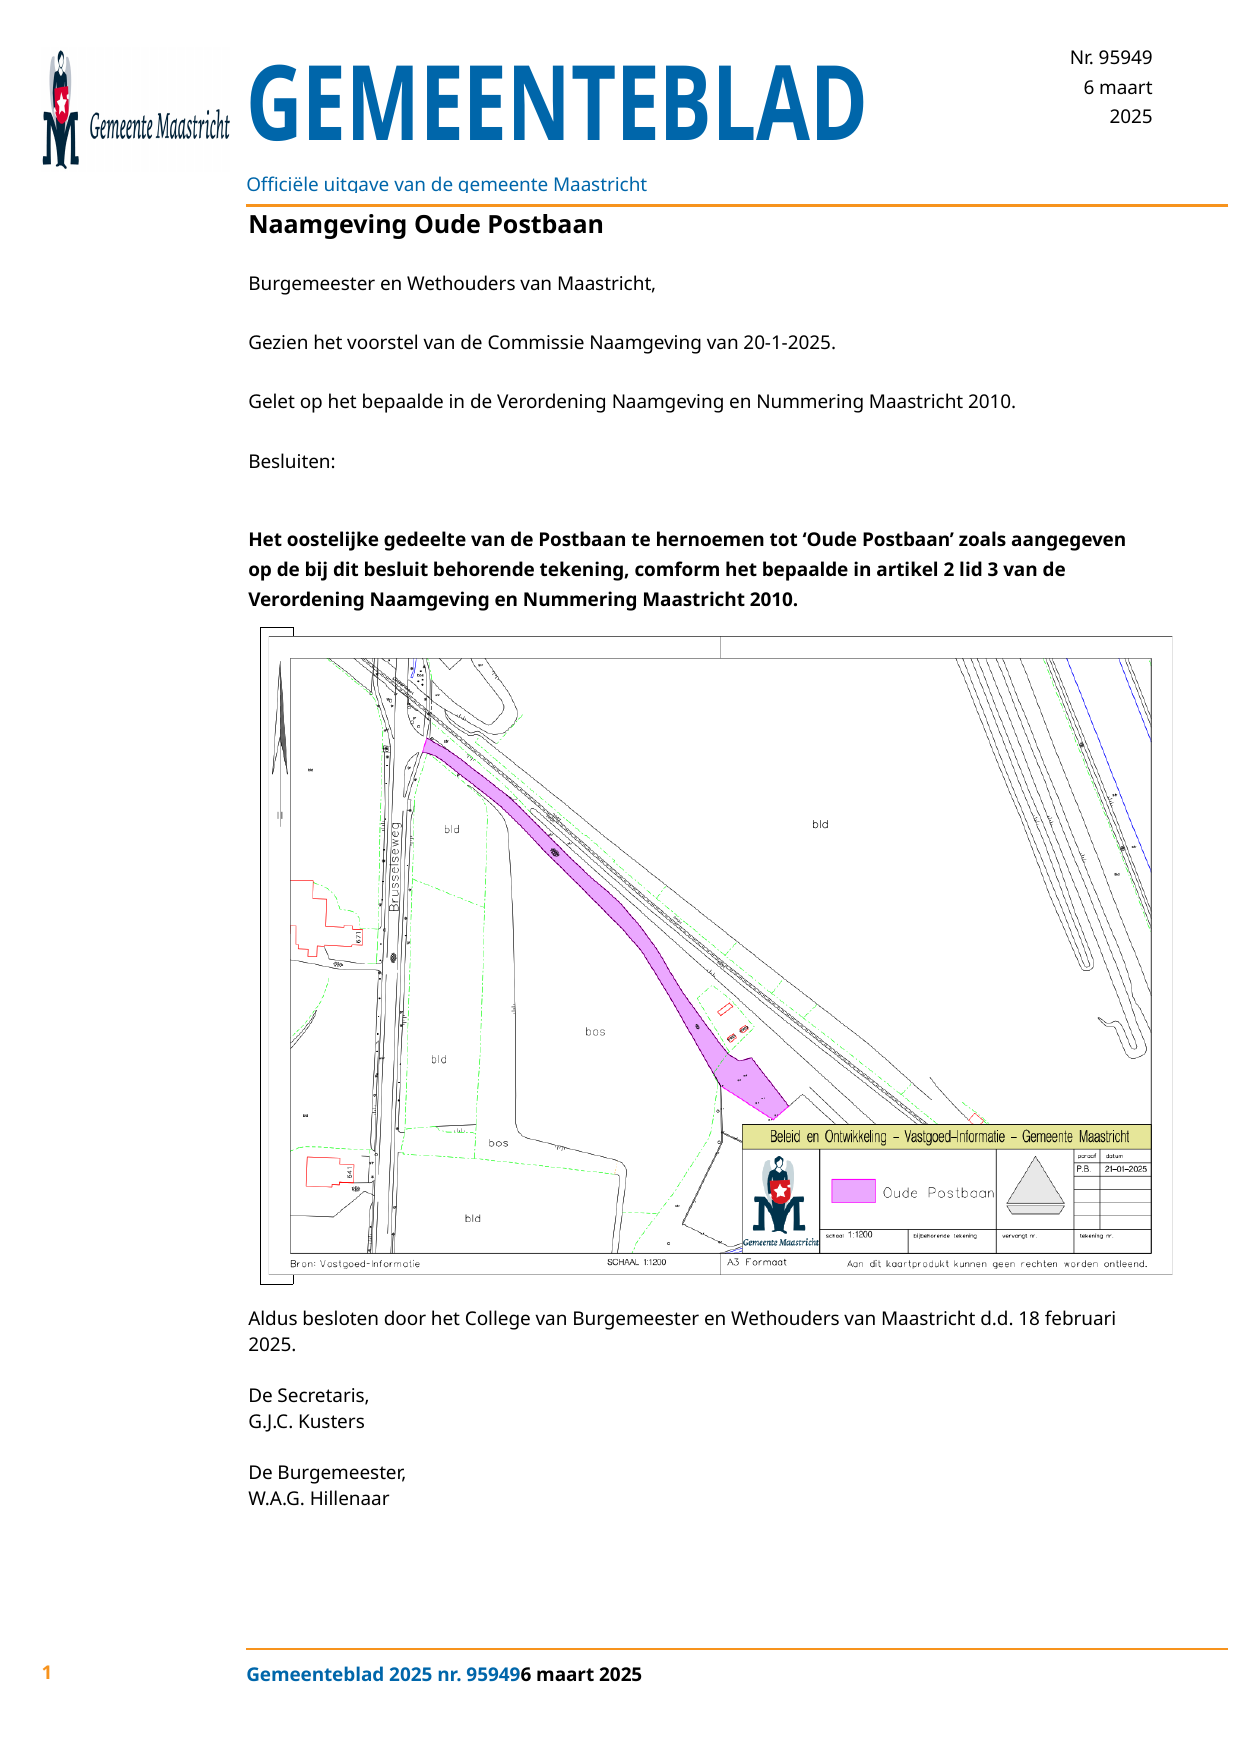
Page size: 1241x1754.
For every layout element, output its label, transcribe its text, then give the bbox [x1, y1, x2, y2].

text Burgemeester en Wethouders van Maastricht, [248, 270, 1152, 296]
text Naamgeving Oude Postbaan [248, 207, 1152, 241]
text Het oostelijke gedeelte van de Postbaan te hernoemen tot ‘Oude Postbaan’ zoals aangegeven op de bij dit besluit behorende tekening, comform het bepaalde in artikel 2 lid 3 van de Verordening Naamgeving en Nummering Maastricht 2010. [248, 527, 1152, 612]
text Besluiten: [248, 448, 1152, 473]
text Gezien het voorstel van de Commissie Naamgeving van 20-1-2025. [248, 329, 1152, 355]
text G.J.C. Kusters [248, 1408, 1152, 1434]
text Aldus besloten door het College van Burgemeester en Wethouders van Maastricht d.d. 18 februari 2025. [248, 1305, 1152, 1357]
text De Secretaris, [248, 1382, 1152, 1408]
picture [268, 636, 1173, 1275]
picture [41, 47, 231, 172]
text De Burgemeester, [248, 1459, 1152, 1485]
text W.A.G. Hillenaar [248, 1485, 1152, 1511]
text Gelet op het bepaalde in de Verordening Naamgeving en Nummering Maastricht 2010. [248, 389, 1152, 414]
